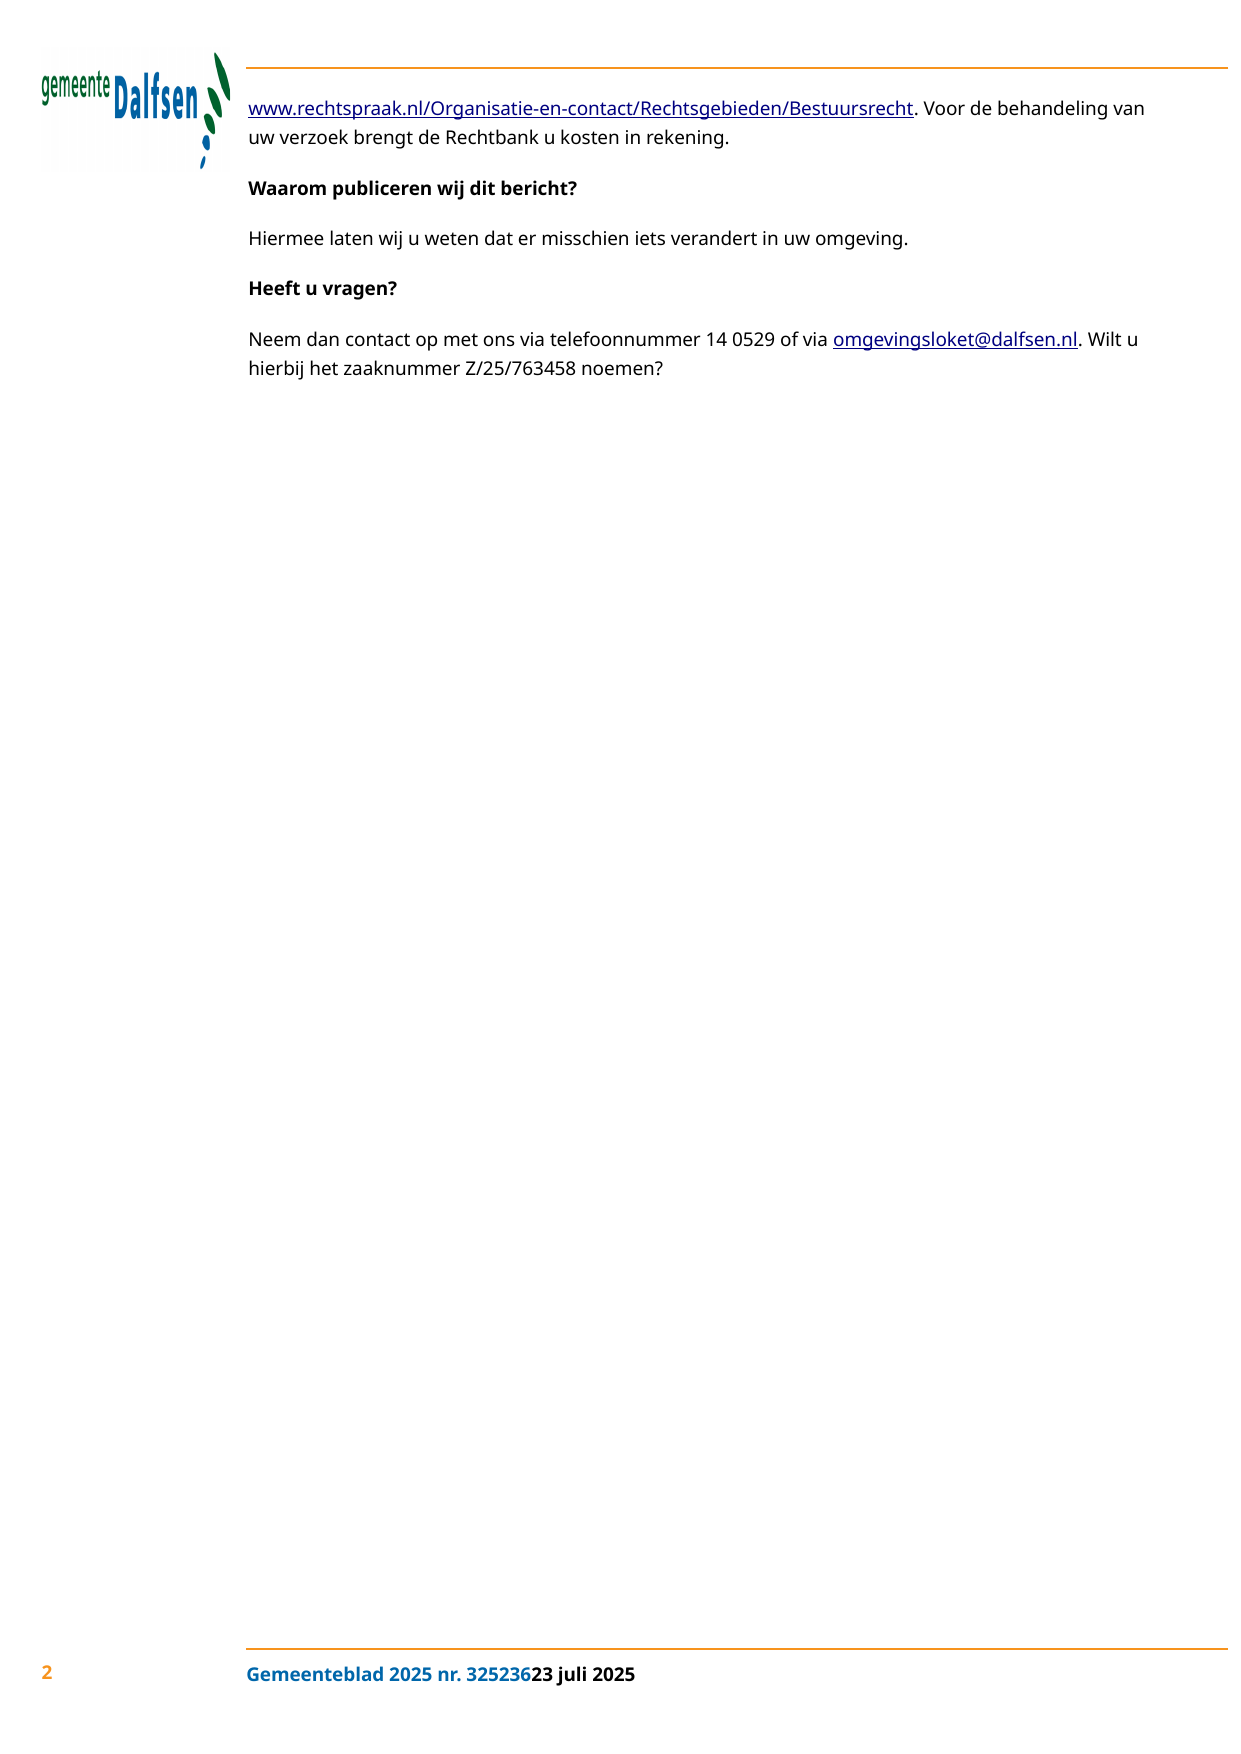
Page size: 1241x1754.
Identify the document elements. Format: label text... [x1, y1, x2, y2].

text Hiermee laten wij u weten dat er misschien iets verandert in uw omgeving. [248, 225, 1152, 251]
text Waarom publiceren wij dit bericht? [248, 175, 1152, 201]
text Heeft u vragen? [248, 276, 1152, 301]
text www.rechtspraak.nl/Organisatie-en-contact/Rechtsgebieden/Bestuursrecht. Voor de behandeling van uw verzoek brengt de Rechtbank u kosten in rekening. [248, 95, 1152, 150]
text Neem dan contact op met ons via telefoonnummer 14 0529 of via omgevingsloket@dalfsen.nl. Wilt u hierbij het zaaknummer Z/25/763458 noemen? [248, 326, 1152, 381]
picture [41, 47, 231, 172]
